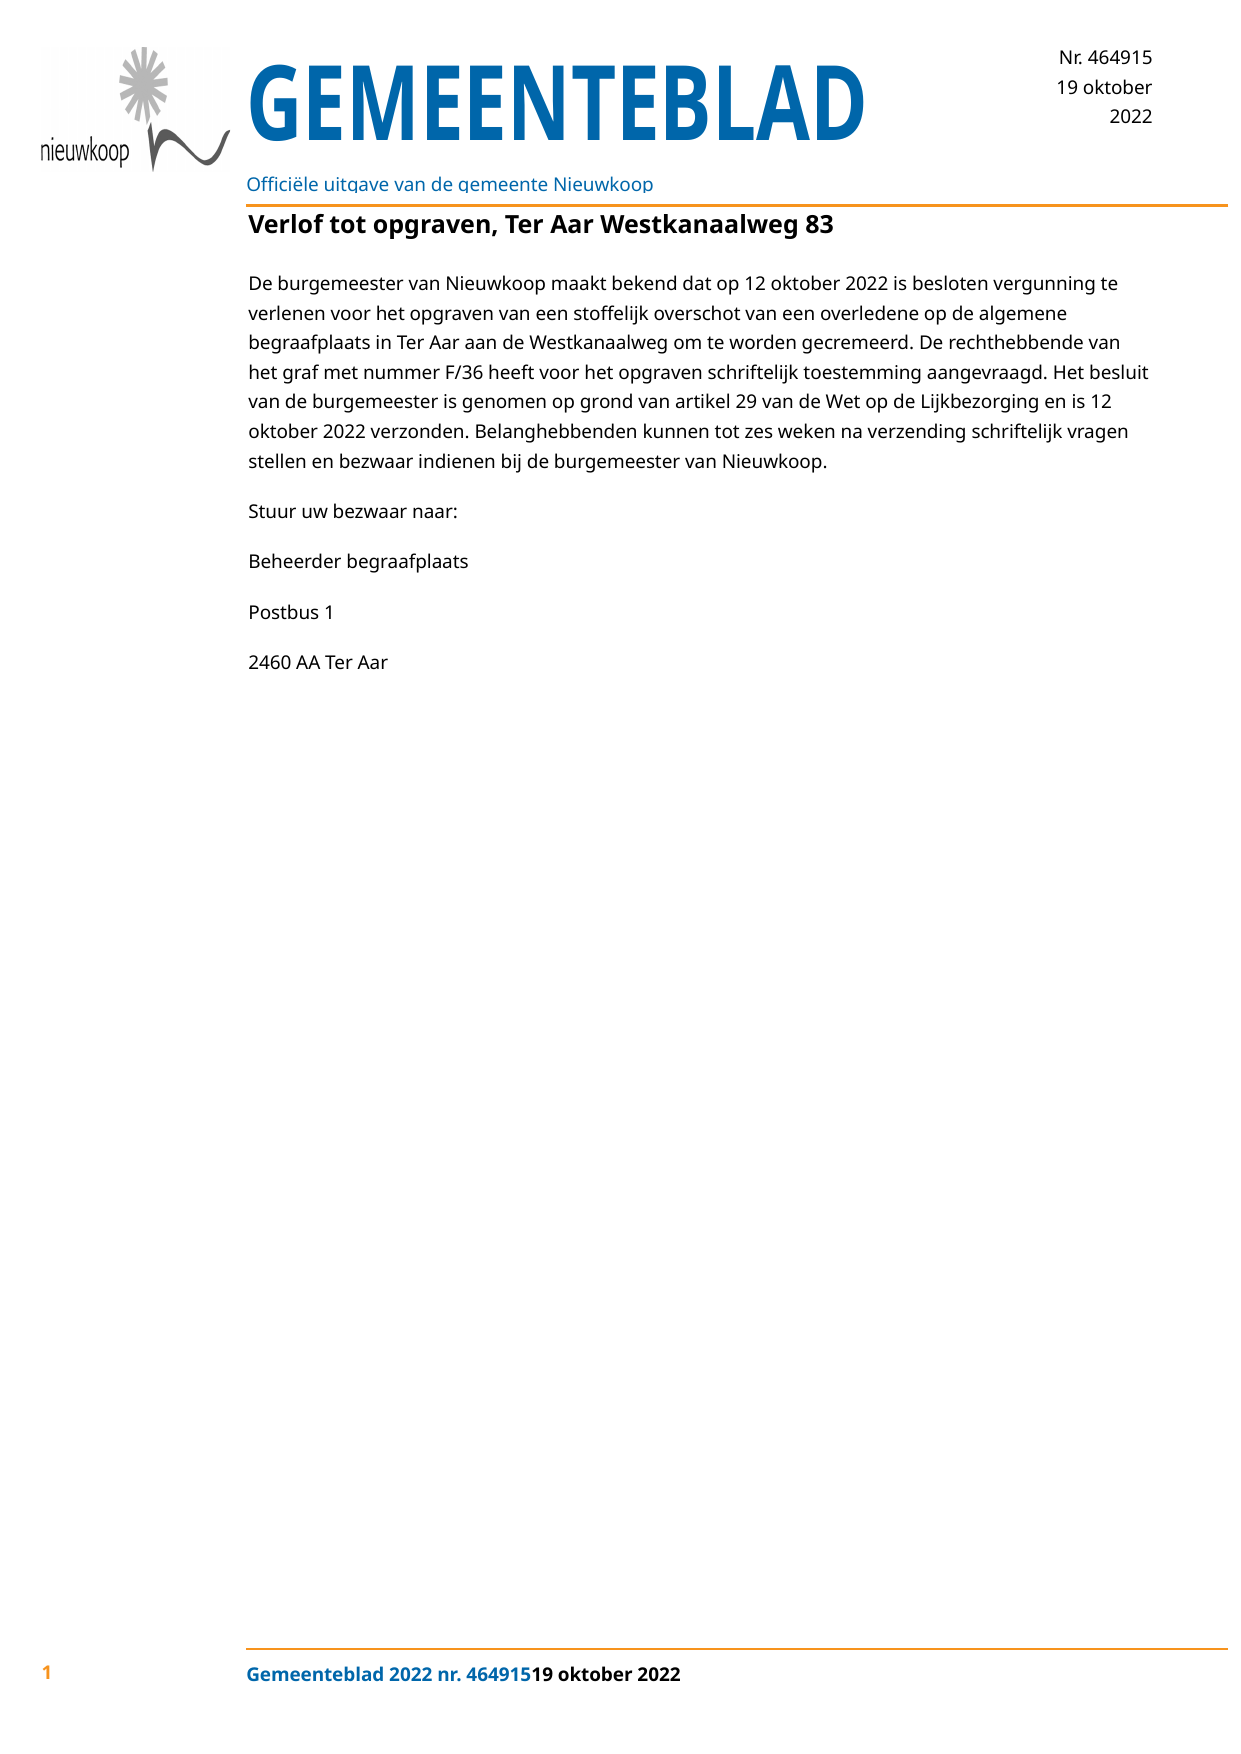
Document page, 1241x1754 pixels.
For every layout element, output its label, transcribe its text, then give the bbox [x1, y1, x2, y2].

text Verlof tot opgraven, Ter Aar Westkanaalweg 83 [248, 207, 1152, 241]
text Stuur uw bezwaar naar: [248, 498, 1152, 524]
picture [41, 47, 231, 172]
text Postbus 1 [248, 599, 1152, 625]
text De burgemeester van Nieuwkoop maakt bekend dat op 12 oktober 2022 is besloten vergunning te verlenen voor het opgraven van een stoffelijk overschot van een overledene op de algemene begraafplaats in Ter Aar aan de Westkanaalweg om te worden gecremeerd. De rechthebbende van het graf met nummer F/36 heeft voor het opgraven schriftelijk toestemming aangevraagd. Het besluit van de burgemeester is genomen op grond van artikel 29 van de Wet op de Lijkbezorging en is 12 oktober 2022 verzonden. Belanghebbenden kunnen tot zes weken na verzending schriftelijk vragen stellen en bezwaar indienen bij de burgemeester van Nieuwkoop. [248, 270, 1152, 473]
text Beheerder begraafplaats [248, 549, 1152, 574]
text 2460 AA Ter Aar [248, 649, 1152, 675]
